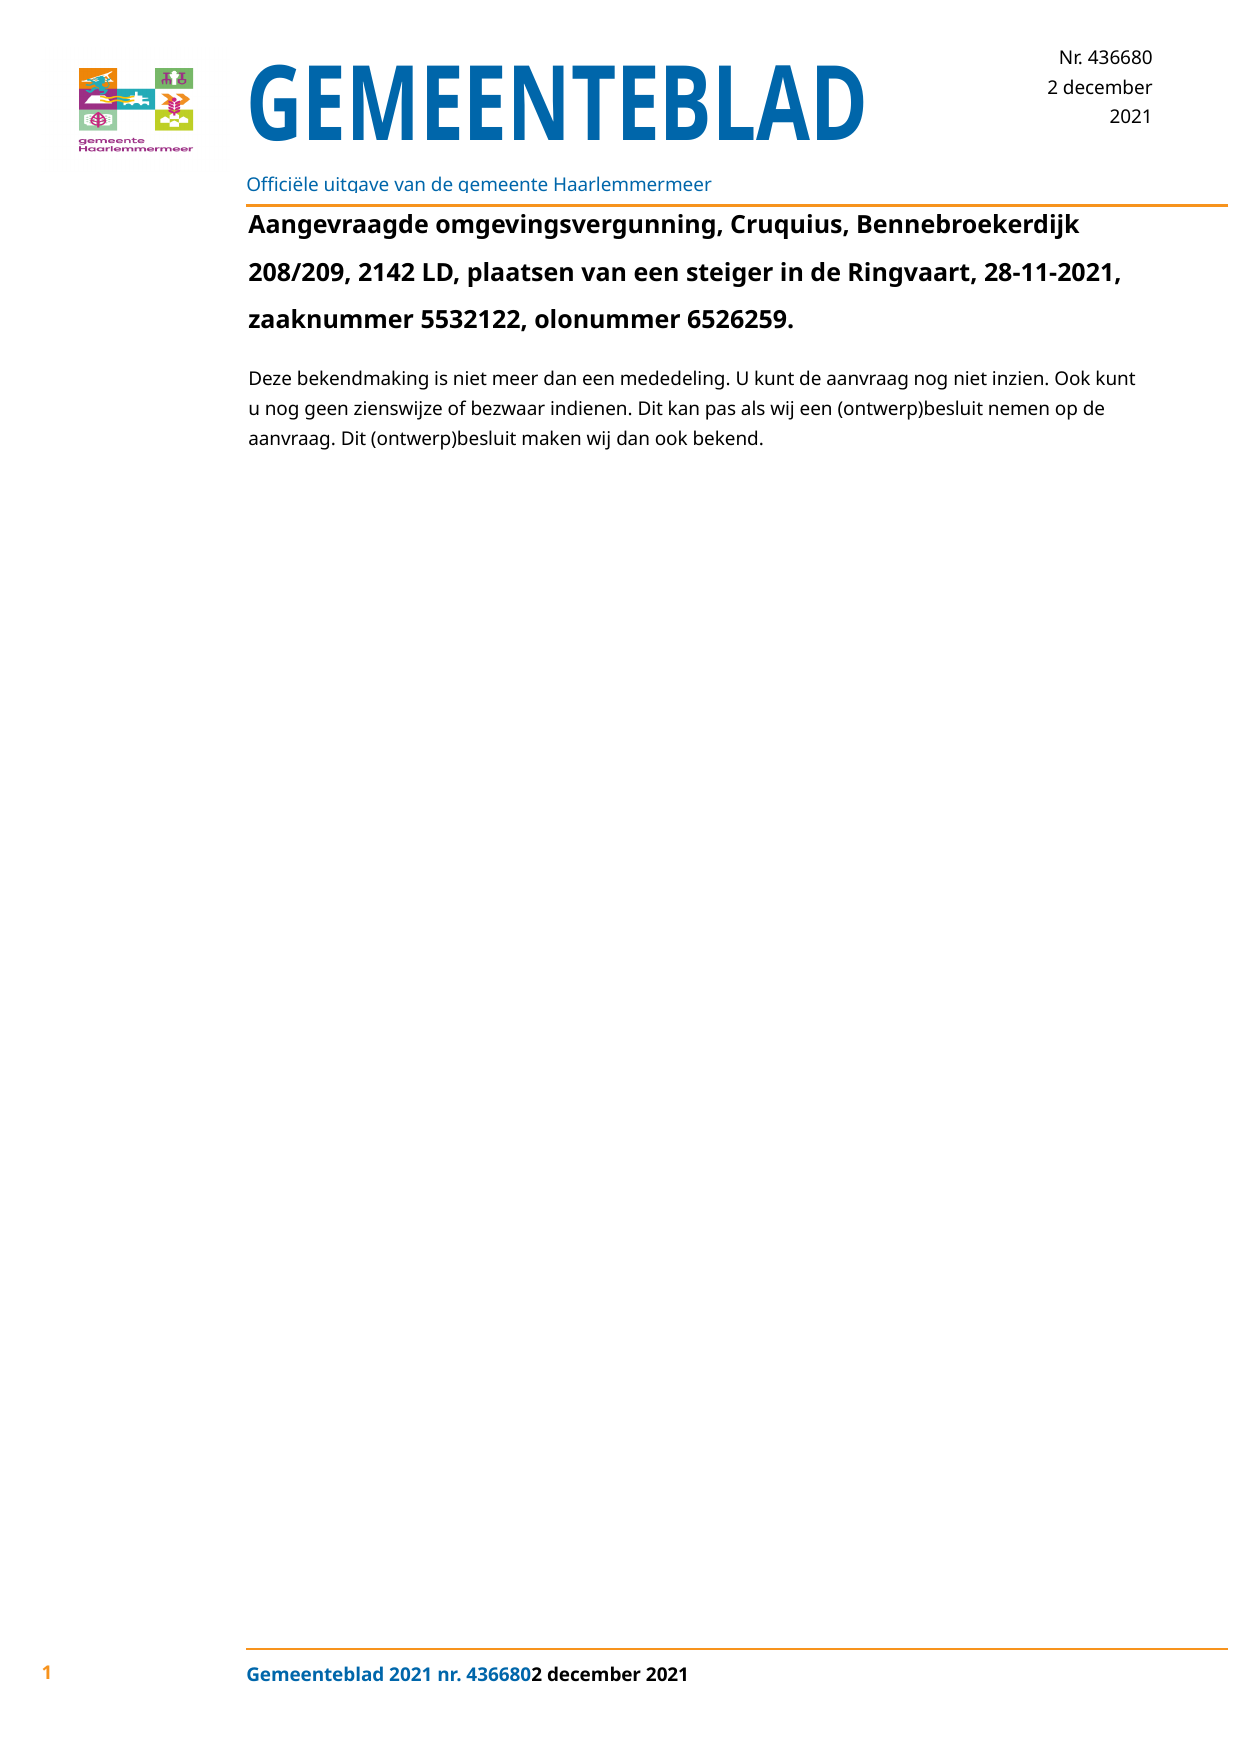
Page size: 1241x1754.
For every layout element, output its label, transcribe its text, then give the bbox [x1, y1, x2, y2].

picture [41, 47, 231, 172]
text Aangevraagde omgevingsvergunning, Cruquius, Bennebroekerdijk 208/209, 2142 LD, plaatsen van een steiger in de Ringvaart, 28-11-2021, zaaknummer 5532122, olonummer 6526259. [248, 207, 1152, 336]
text Deze bekendmaking is niet meer dan een mededeling. U kunt de aanvraag nog niet inzien. Ook kunt u nog geen zienswijze of bezwaar indienen. Dit kan pas als wij een (ontwerp)besluit nemen op de aanvraag. Dit (ontwerp)besluit maken wij dan ook bekend. [248, 366, 1152, 450]
